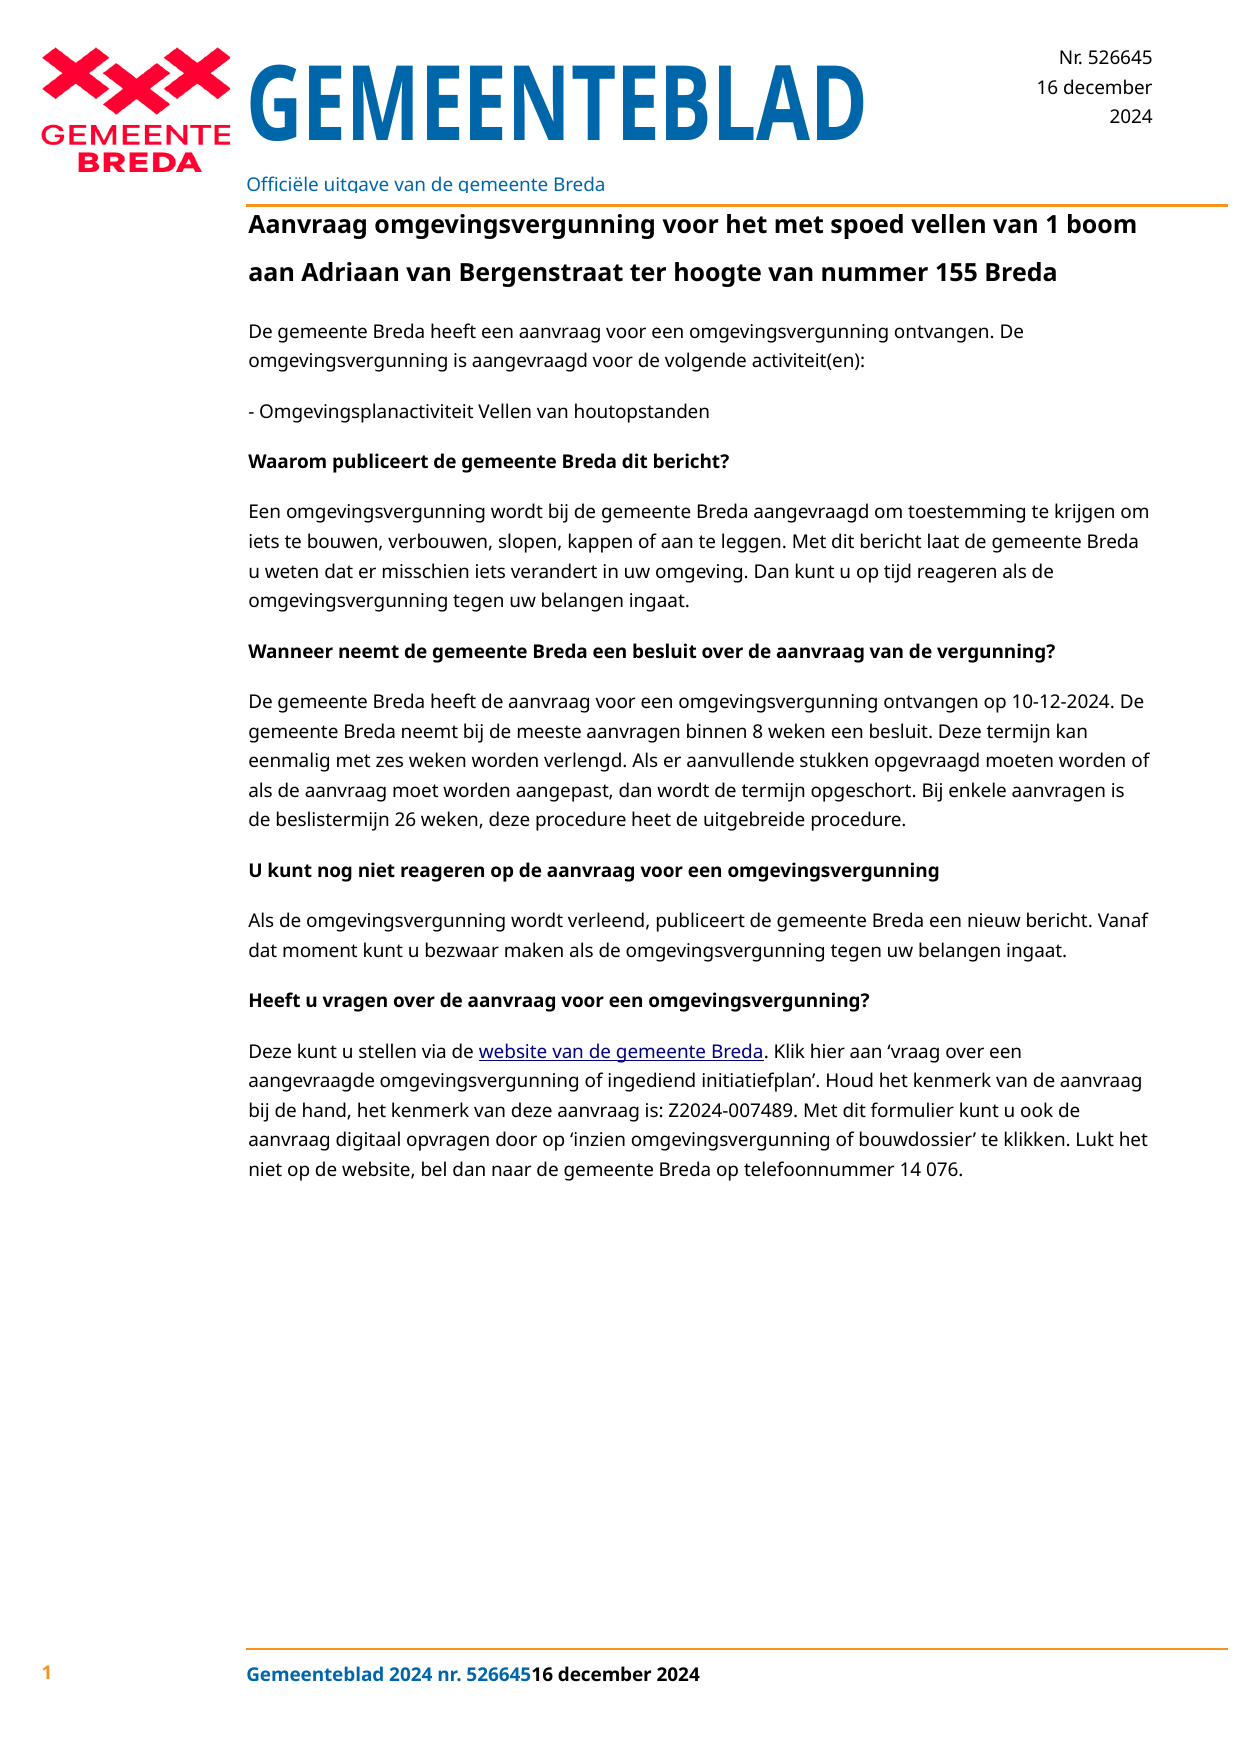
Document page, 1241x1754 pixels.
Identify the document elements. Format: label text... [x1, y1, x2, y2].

text - Omgevingsplanactiviteit Vellen van houtopstanden [248, 398, 1152, 424]
picture [41, 47, 231, 172]
text Heeft u vragen over de aanvraag voor een omgevingsvergunning? [248, 987, 1152, 1013]
text U kunt nog niet reageren op de aanvraag voor een omgevingsvergunning [248, 857, 1152, 883]
text Als de omgevingsvergunning wordt verleend, publiceert de gemeente Breda een nieuw bericht. Vanaf dat moment kunt u bezwaar maken als de omgevingsvergunning tegen uw belangen ingaat. [248, 907, 1152, 963]
text Een omgevingsvergunning wordt bij de gemeente Breda aangevraagd om toestemming te krijgen om iets te bouwen, verbouwen, slopen, kappen of aan te leggen. Met dit bericht laat de gemeente Breda u weten dat er misschien iets verandert in uw omgeving. Dan kunt u op tijd reageren als de omgevingsvergunning tegen uw belangen ingaat. [248, 499, 1152, 613]
text De gemeente Breda heeft een aanvraag voor een omgevingsvergunning ontvangen. De omgevingsvergunning is aangevraagd voor de volgende activiteit(en): [248, 318, 1152, 373]
text Deze kunt u stellen via de website van de gemeente Breda. Klik hier aan ‘vraag over een aangevraagde omgevingsvergunning of ingediend initiatiefplan’. Houd het kenmerk van de aanvraag bij de hand, het kenmerk van deze aanvraag is: Z2024-007489. Met dit formulier kunt u ook de aanvraag digitaal opvragen door op ‘inzien omgevingsvergunning of bouwdossier’ te klikken. Lukt het niet op de website, bel dan naar de gemeente Breda op telefoonnummer 14 076. [248, 1038, 1152, 1182]
text Wanneer neemt de gemeente Breda een besluit over de aanvraag van de vergunning? [248, 638, 1152, 664]
text Waarom publiceert de gemeente Breda dit bericht? [248, 448, 1152, 474]
text De gemeente Breda heeft de aanvraag voor een omgevingsvergunning ontvangen op 10-12-2024. De gemeente Breda neemt bij de meeste aanvragen binnen 8 weken een besluit. Deze termijn kan eenmalig met zes weken worden verlengd. Als er aanvullende stukken opgevraagd moeten worden of als de aanvraag moet worden aangepast, dan wordt de termijn opgeschort. Bij enkele aanvragen is de beslistermijn 26 weken, deze procedure heet de uitgebreide procedure. [248, 688, 1152, 832]
text Aanvraag omgevingsvergunning voor het met spoed vellen van 1 boom aan Adriaan van Bergenstraat ter hoogte van nummer 155 Breda [248, 207, 1152, 288]
